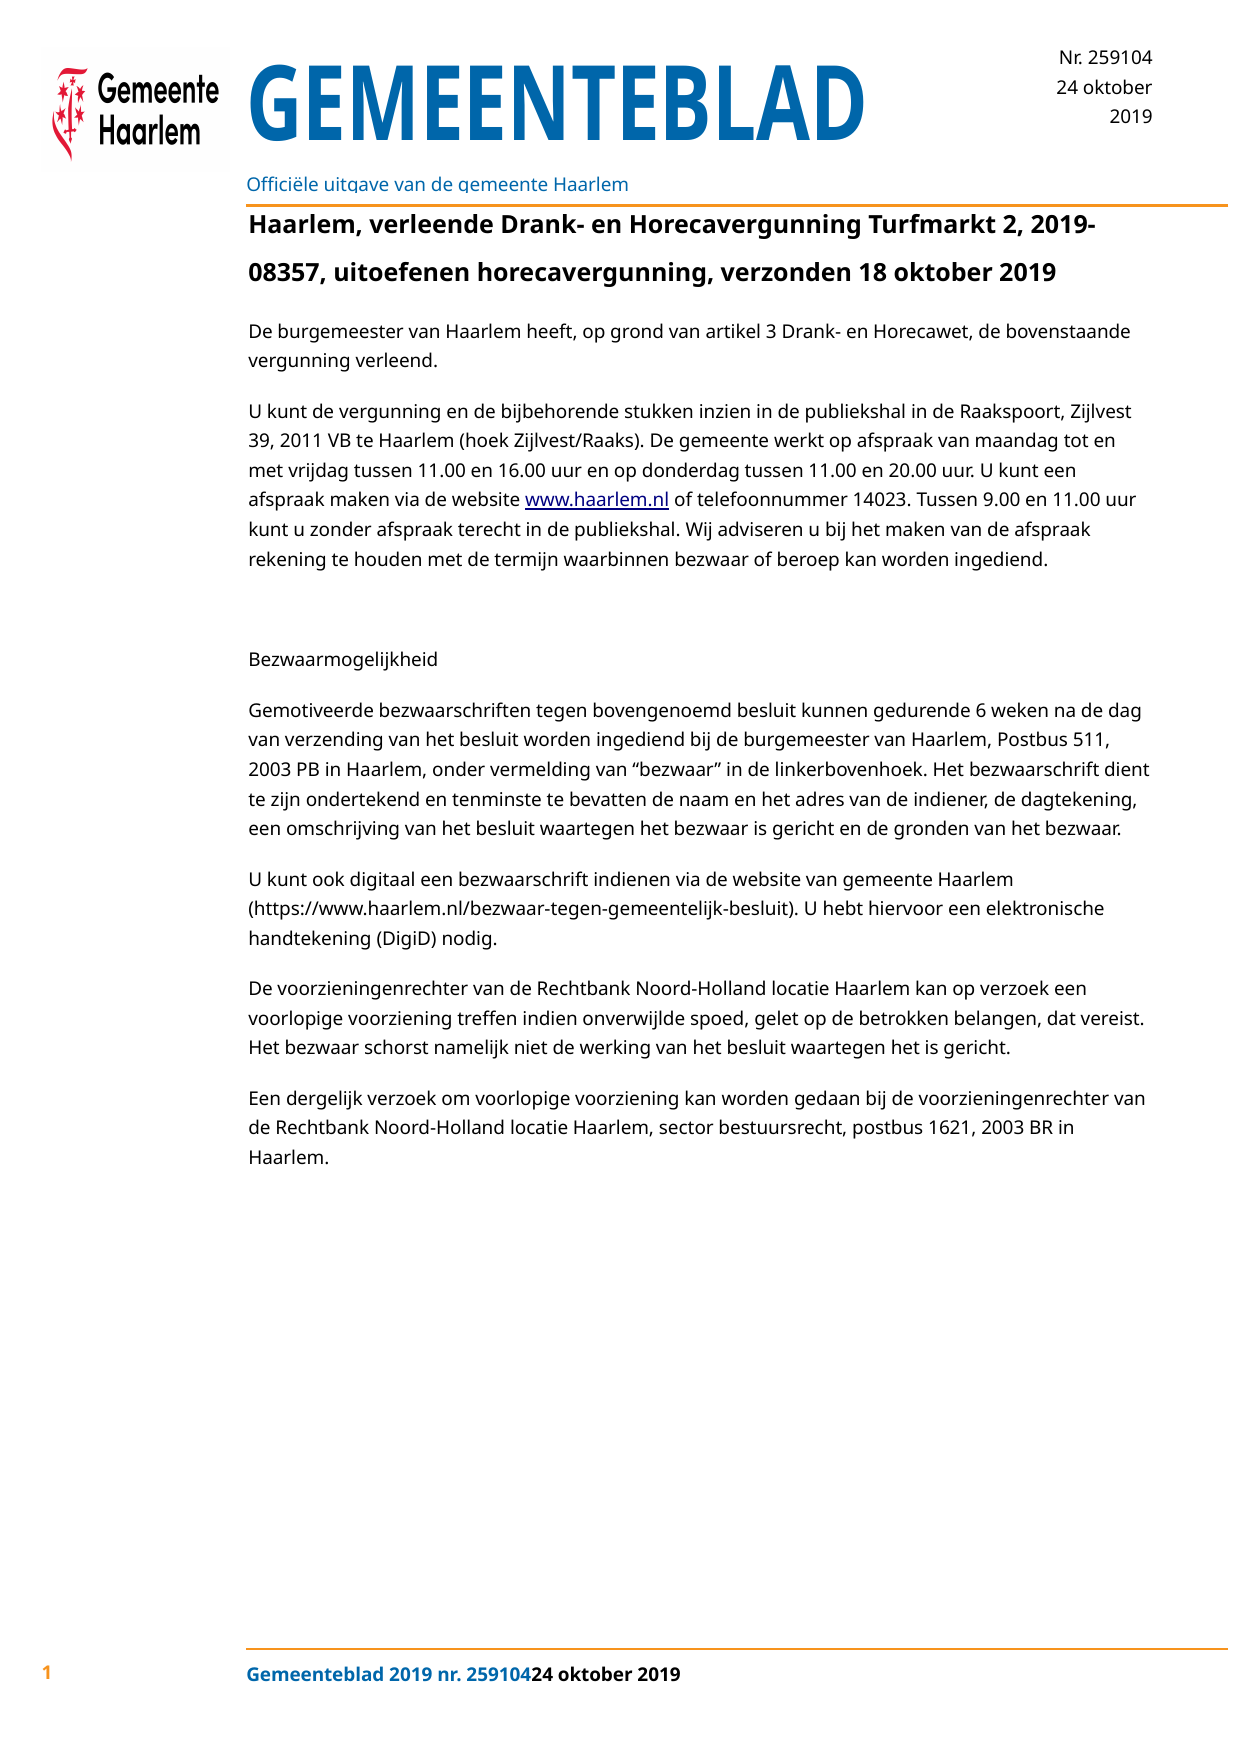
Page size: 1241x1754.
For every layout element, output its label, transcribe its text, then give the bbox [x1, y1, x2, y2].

text De burgemeester van Haarlem heeft, op grond van artikel 3 Drank- en Horecawet, de bovenstaande vergunning verleend. [248, 318, 1152, 373]
text De voorzieningenrechter van de Rechtbank Noord-Holland locatie Haarlem kan op verzoek een voorlopige voorziening treffen indien onverwijlde spoed, gelet op de betrokken belangen, dat vereist. Het bezwaar schorst namelijk niet de werking van het besluit waartegen het is gericht. [248, 975, 1152, 1060]
text Bezwaarmogelijkheid [248, 647, 1152, 672]
text Een dergelijk verzoek om voorlopige voorziening kan worden gedaan bij de voorzieningenrechter van de Rechtbank Noord-Holland locatie Haarlem, sector bestuursrecht, postbus 1621, 2003 BR in Haarlem. [248, 1085, 1152, 1170]
text Gemotiveerde bezwaarschriften tegen bovengenoemd besluit kunnen gedurende 6 weken na de dag van verzending van het besluit worden ingediend bij de burgemeester van Haarlem, Postbus 511, 2003 PB in Haarlem, onder vermelding van “bezwaar” in de linkerbovenhoek. Het bezwaarschrift dient te zijn ondertekend en tenminste te bevatten de naam en het adres van de indiener, de dagtekening, een omschrijving van het besluit waartegen het bezwaar is gericht en de gronden van het bezwaar. [248, 697, 1152, 841]
picture [41, 47, 231, 172]
text U kunt ook digitaal een bezwaarschrift indienen via de website van gemeente Haarlem (https://www.haarlem.nl/bezwaar-tegen-gemeentelijk-besluit). U hebt hiervoor een elektronische handtekening (DigiD) nodig. [248, 866, 1152, 951]
text Haarlem, verleende Drank- en Horecavergunning Turfmarkt 2, 2019-08357, uitoefenen horecavergunning, verzonden 18 oktober 2019 [248, 207, 1152, 288]
text U kunt de vergunning en de bijbehorende stukken inzien in de publiekshal in de Raakspoort, Zijlvest 39, 2011 VB te Haarlem (hoek Zijlvest/Raaks). De gemeente werkt op afspraak van maandag tot en met vrijdag tussen 11.00 en 16.00 uur en op donderdag tussen 11.00 en 20.00 uur. U kunt een afspraak maken via de website www.haarlem.nl of telefoonnummer 14023. Tussen 9.00 en 11.00 uur kunt u zonder afspraak terecht in de publiekshal. Wij adviseren u bij het maken van de afspraak rekening te houden met de termijn waarbinnen bezwaar of beroep kan worden ingediend. [248, 398, 1152, 572]
